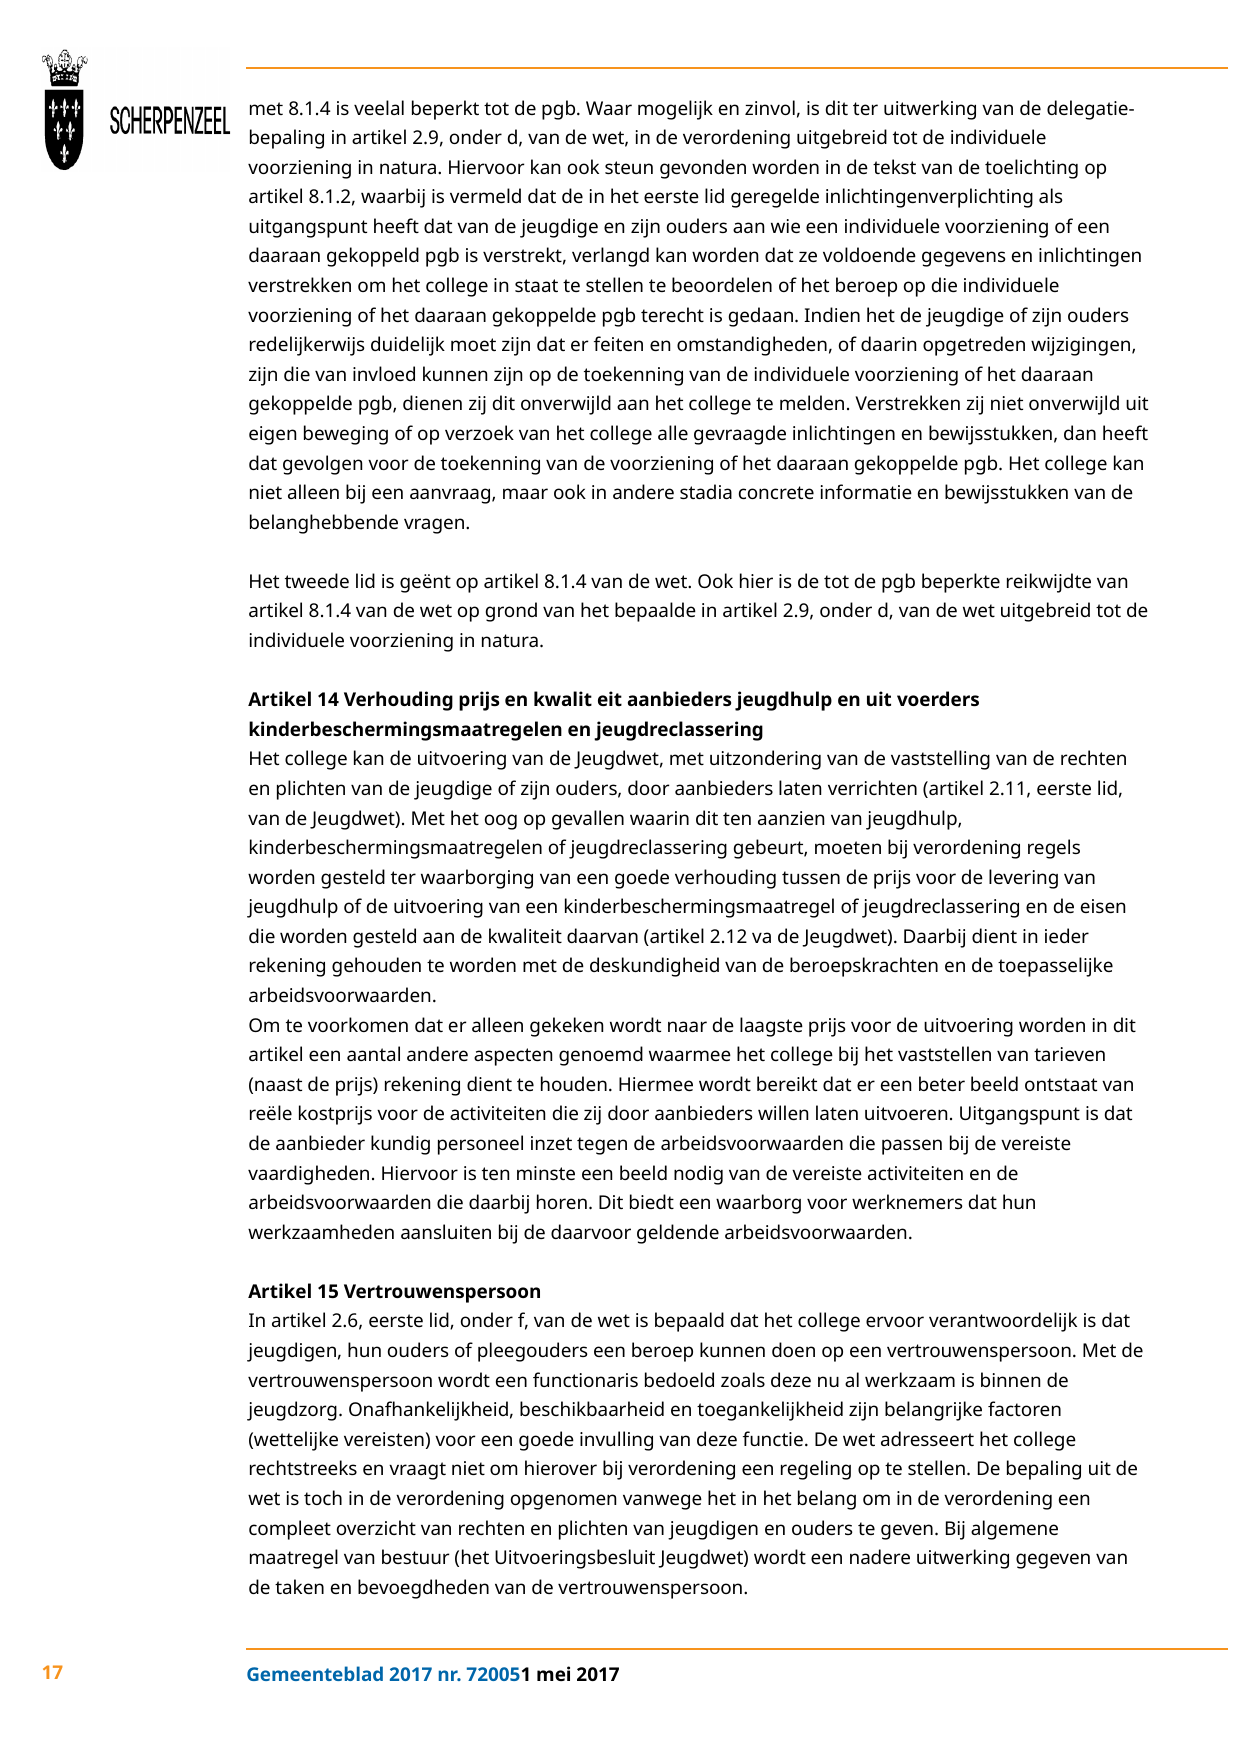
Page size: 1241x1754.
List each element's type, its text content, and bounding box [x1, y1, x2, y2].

text Het tweede lid is geënt op artikel 8.1.4 van de wet. Ook hier is de tot de pgb beperkte reikwijdte van artikel 8.1.4 van de wet op grond van het bepaalde in artikel 2.9, onder d, van de wet uitgebreid tot de individuele voorziening in natura. [248, 568, 1152, 653]
text Om te voorkomen dat er alleen gekeken wordt naar de laagste prijs voor de uitvoering worden in dit artikel een aantal andere aspecten genoemd waarmee het college bij het vaststellen van tarieven (naast de prijs) rekening dient te houden. Hiermee wordt bereikt dat er een beter beeld ontstaat van reële kostprijs voor de activiteiten die zij door aanbieders willen laten uitvoeren. Uitgangspunt is dat de aanbieder kundig personeel inzet tegen de arbeidsvoorwaarden die passen bij de vereiste vaardigheden. Hiervoor is ten minste een beeld nodig van de vereiste activiteiten en de arbeidsvoorwaarden die daarbij horen. Dit biedt een waarborg voor werknemers dat hun werkzaamheden aansluiten bij de daarvoor geldende arbeidsvoorwaarden. [248, 1012, 1152, 1245]
text Artikel 14 Verhouding prijs en kwalit eit aanbieders jeugdhulp en uit voerders kinderbeschermingsmaatregelen en jeugdreclassering [248, 686, 1152, 742]
text Artikel 15 Vertrouwenspersoon [248, 1278, 1152, 1304]
text Het college kan de uitvoering van de Jeugdwet, met uitzondering van de vaststelling van de rechten en plichten van de jeugdige of zijn ouders, door aanbieders laten verrichten (artikel 2.11, eerste lid, van de Jeugdwet). Met het oog op gevallen waarin dit ten aanzien van jeugdhulp, kinderbeschermingsmaatregelen of jeugdreclassering gebeurt, moeten bij verordening regels worden gesteld ter waarborging van een goede verhouding tussen de prijs voor de levering van jeugdhulp of de uitvoering van een kinderbeschermingsmaatregel of jeugdreclassering en de eisen die worden gesteld aan de kwaliteit daarvan (artikel 2.12 va de Jeugdwet). Daarbij dient in ieder rekening gehouden te worden met de deskundigheid van de beroepskrachten en de toepasselijke arbeidsvoorwaarden. [248, 746, 1152, 1008]
picture [41, 47, 231, 172]
text In artikel 2.6, eerste lid, onder f, van de wet is bepaald dat het college ervoor verantwoordelijk is dat jeugdigen, hun ouders of pleegouders een beroep kunnen doen op een vertrouwenspersoon. Met de vertrouwenspersoon wordt een functionaris bedoeld zoals deze nu al werkzaam is binnen de jeugdzorg. Onafhankelijkheid, beschikbaarheid en toegankelijkheid zijn belangrijke factoren (wettelijke vereisten) voor een goede invulling van deze functie. De wet adresseert het college rechtstreeks en vraagt niet om hierover bij verordening een regeling op te stellen. De bepaling uit de wet is toch in de verordening opgenomen vanwege het in het belang om in de verordening een compleet overzicht van rechten en plichten van jeugdigen en ouders te geven. Bij algemene maatregel van bestuur (het Uitvoeringsbesluit Jeugdwet) wordt een nadere uitwerking gegeven van de taken en bevoegdheden van de vertrouwenspersoon. [248, 1308, 1152, 1600]
text met 8.1.4 is veelal beperkt tot de pgb. Waar mogelijk en zinvol, is dit ter uitwerking van de delegatie-bepaling in artikel 2.9, onder d, van de wet, in de verordening uitgebreid tot de individuele voorziening in natura. Hiervoor kan ook steun gevonden worden in de tekst van de toelichting op artikel 8.1.2, waarbij is vermeld dat de in het eerste lid geregelde inlichtingenverplichting als uitgangspunt heeft dat van de jeugdige en zijn ouders aan wie een individuele voorziening of een daaraan gekoppeld pgb is verstrekt, verlangd kan worden dat ze voldoende gegevens en inlichtingen verstrekken om het college in staat te stellen te beoordelen of het beroep op die individuele voorziening of het daaraan gekoppelde pgb terecht is gedaan. Indien het de jeugdige of zijn ouders redelijkerwijs duidelijk moet zijn dat er feiten en omstandigheden, of daarin opgetreden wijzigingen, zijn die van invloed kunnen zijn op de toekenning van de individuele voorziening of het daaraan gekoppelde pgb, dienen zij dit onverwijld aan het college te melden. Verstrekken zij niet onverwijld uit eigen beweging of op verzoek van het college alle gevraagde inlichtingen en bewijsstukken, dan heeft dat gevolgen voor de toekenning van de voorziening of het daaraan gekoppelde pgb. Het college kan niet alleen bij een aanvraag, maar ook in andere stadia concrete informatie en bewijsstukken van de belanghebbende vragen. [248, 95, 1152, 535]
